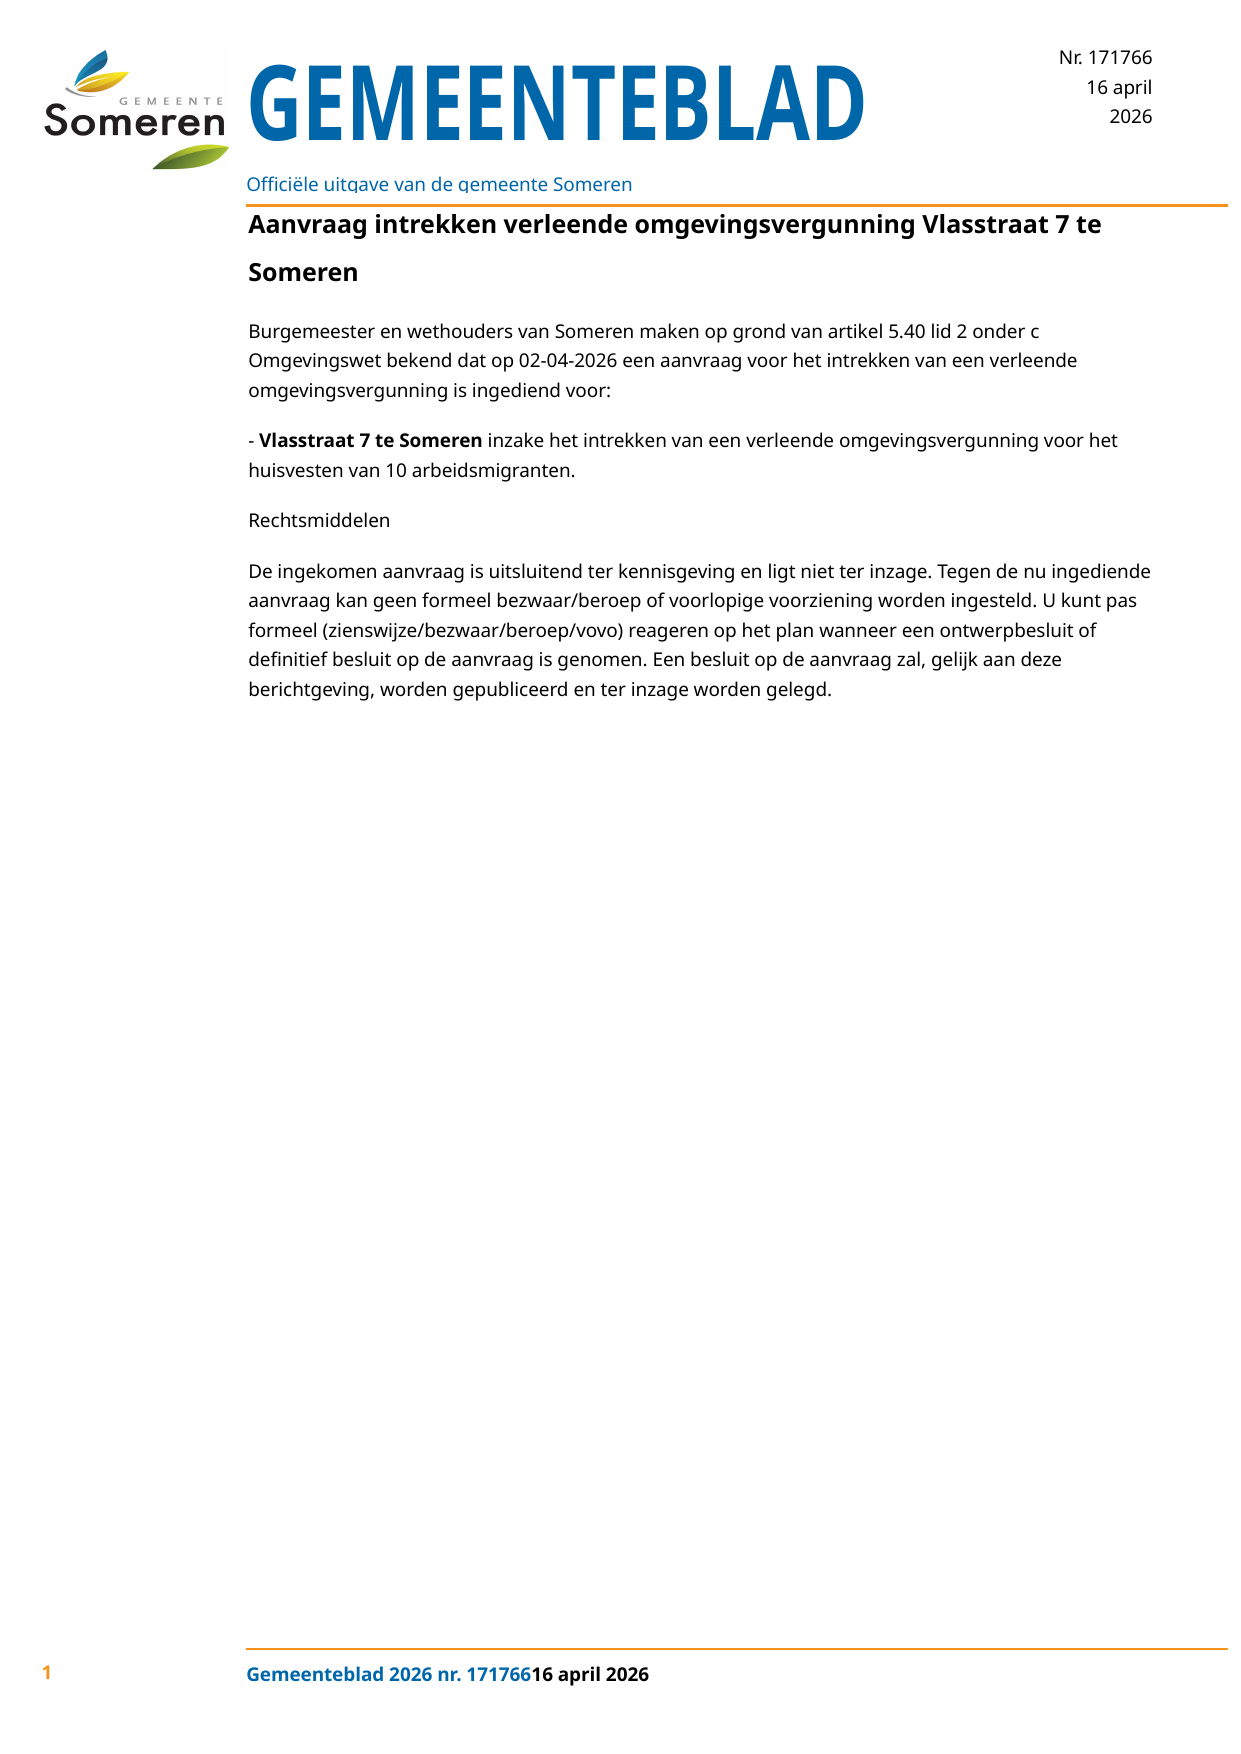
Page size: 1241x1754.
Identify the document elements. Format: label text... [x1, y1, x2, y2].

text Rechtsmiddelen [248, 507, 1152, 533]
picture [41, 47, 231, 172]
text Burgemeester en wethouders van Someren maken op grond van artikel 5.40 lid 2 onder c Omgevingswet bekend dat op 02-04-2026 een aanvraag voor het intrekken van een verleende omgevingsvergunning is ingediend voor: [248, 318, 1152, 403]
text - Vlasstraat 7 te Someren inzake het intrekken van een verleende omgevingsvergunning voor het huisvesten van 10 arbeidsmigranten. [248, 427, 1152, 483]
text Aanvraag intrekken verleende omgevingsvergunning Vlasstraat 7 te Someren [248, 207, 1152, 288]
text De ingekomen aanvraag is uitsluitend ter kennisgeving en ligt niet ter inzage. Tegen de nu ingediende aanvraag kan geen formeel bezwaar/beroep of voorlopige voorziening worden ingesteld. U kunt pas formeel (zienswijze/bezwaar/beroep/vovo) reageren op het plan wanneer een ontwerpbesluit of definitief besluit op de aanvraag is genomen. Een besluit op de aanvraag zal, gelijk aan deze berichtgeving, worden gepubliceerd en ter inzage worden gelegd. [248, 558, 1152, 702]
